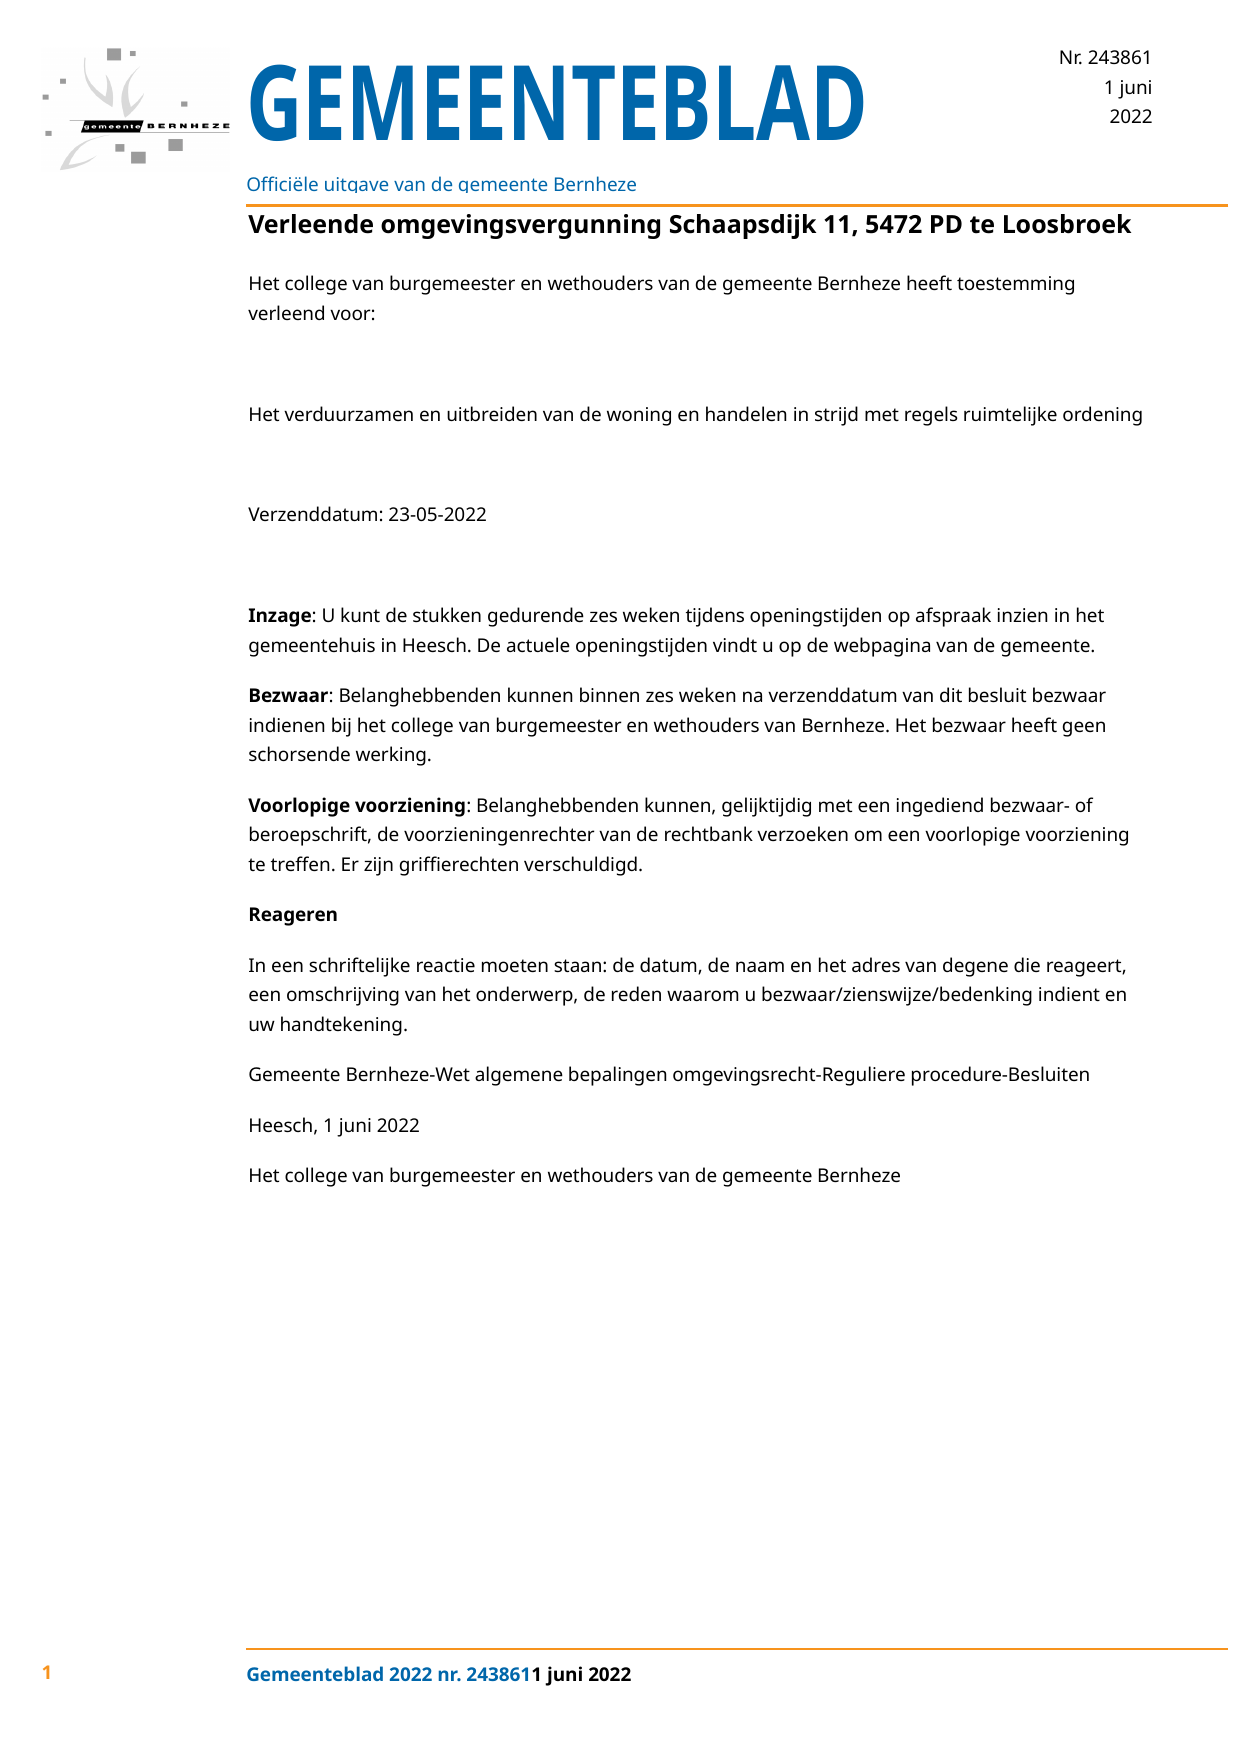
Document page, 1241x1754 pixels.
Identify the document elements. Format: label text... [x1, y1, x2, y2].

text Bezwaar: Belanghebbenden kunnen binnen zes weken na verzenddatum van dit besluit bezwaar indienen bij het college van burgemeester en wethouders van Bernheze. Het bezwaar heeft geen schorsende werking. [248, 682, 1152, 767]
text Heesch, 1 juni 2022 [248, 1112, 1152, 1138]
text Verzenddatum: 23-05-2022 [248, 502, 1152, 527]
text Verleende omgevingsvergunning Schaapsdijk 11, 5472 PD te Loosbroek [248, 207, 1152, 241]
picture [41, 47, 231, 172]
text Reageren [248, 902, 1152, 927]
text Het college van burgemeester en wethouders van de gemeente Bernheze [248, 1162, 1152, 1188]
text Inzage: U kunt de stukken gedurende zes weken tijdens openingstijden op afspraak inzien in het gemeentehuis in Heesch. De actuele openingstijden vindt u op de webpagina van de gemeente. [248, 602, 1152, 658]
text Het college van burgemeester en wethouders van de gemeente Bernheze heeft toestemming verleend voor: [248, 270, 1152, 326]
text Gemeente Bernheze-Wet algemene bepalingen omgevingsrecht-Reguliere procedure-Besluiten [248, 1062, 1152, 1087]
text Voorlopige voorziening: Belanghebbenden kunnen, gelijktijdig met een ingediend bezwaar- of beroepschrift, de voorzieningenrechter van de rechtbank verzoeken om een voorlopige voorziening te treffen. Er zijn griffierechten verschuldigd. [248, 792, 1152, 877]
text Het verduurzamen en uitbreiden van de woning en handelen in strijd met regels ruimtelijke ordening [248, 401, 1152, 426]
text In een schriftelijke reactie moeten staan: de datum, de naam en het adres van degene die reageert, een omschrijving van het onderwerp, de reden waarom u bezwaar/zienswijze/bedenking indient en uw handtekening. [248, 952, 1152, 1037]
